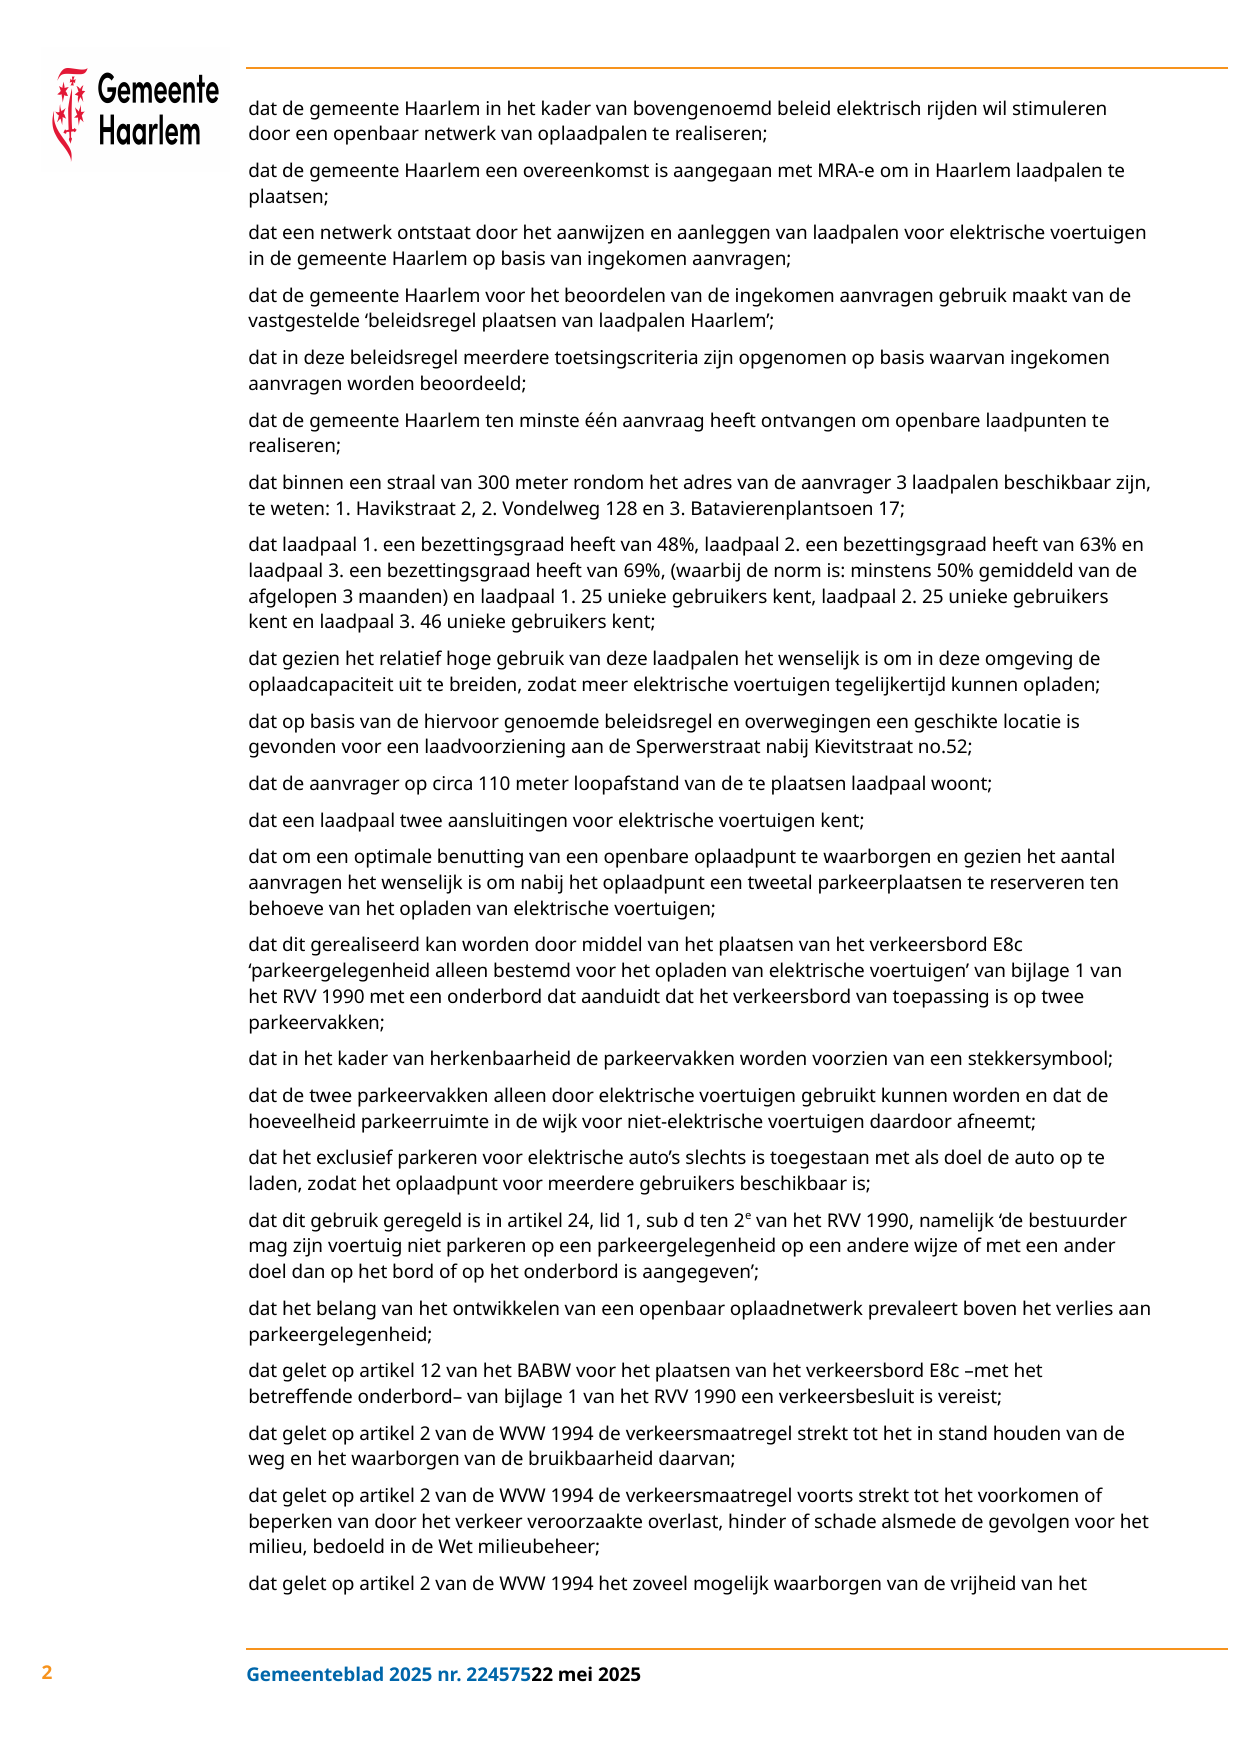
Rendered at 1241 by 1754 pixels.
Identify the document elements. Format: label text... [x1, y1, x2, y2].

text dat laadpaal 1. een bezettingsgraad heeft van 48%, laadpaal 2. een bezettingsgraad heeft van 63% en laadpaal 3. een bezettingsgraad heeft van 69%, (waarbij de norm is: minstens 50% gemiddeld van de afgelopen 3 maanden) en laadpaal 1. 25 unieke gebruikers kent, laadpaal 2. 25 unieke gebruikers kent en laadpaal 3. 46 unieke gebruikers kent; [248, 532, 1152, 634]
text dat in deze beleidsregel meerdere toetsingscriteria zijn opgenomen op basis waarvan ingekomen aanvragen worden beoordeeld; [248, 344, 1152, 396]
text dat gelet op artikel 2 van de WVW 1994 de verkeersmaatregel strekt tot het in stand houden van de weg en het waarborgen van de bruikbaarheid daarvan; [248, 1420, 1152, 1471]
text dat gelet op artikel 2 van de WVW 1994 het zoveel mogelijk waarborgen van de vrijheid van het [248, 1570, 1152, 1596]
text dat de gemeente Haarlem voor het beoordelen van de ingekomen aanvragen gebruik maakt van de vastgestelde ‘beleidsregel plaatsen van laadpalen Haarlem’; [248, 282, 1152, 333]
text dat een netwerk ontstaat door het aanwijzen en aanleggen van laadpalen voor elektrische voertuigen in de gemeente Haarlem op basis van ingekomen aanvragen; [248, 219, 1152, 271]
text dat gelet op artikel 2 van de WVW 1994 de verkeersmaatregel voorts strekt tot het voorkomen of beperken van door het verkeer veroorzaakte overlast, hinder of schade alsmede de gevolgen voor het milieu, bedoeld in de Wet milieubeheer; [248, 1482, 1152, 1559]
text dat het exclusief parkeren voor elektrische auto’s slechts is toegestaan met als doel de auto op te laden, zodat het oplaadpunt voor meerdere gebruikers beschikbaar is; [248, 1144, 1152, 1196]
text dat gelet op artikel 12 van het BABW voor het plaatsen van het verkeersbord E8c –met het betreffende onderbord– van bijlage 1 van het RVV 1990 een verkeersbesluit is vereist; [248, 1357, 1152, 1409]
text dat het belang van het ontwikkelen van een openbaar oplaadnetwerk prevaleert boven het verlies aan parkeergelegenheid; [248, 1295, 1152, 1347]
picture [41, 47, 231, 172]
text dat binnen een straal van 300 meter rondom het adres van de aanvrager 3 laadpalen beschikbaar zijn, te weten: 1. Havikstraat 2, 2. Vondelweg 128 en 3. Batavierenplantsoen 17; [248, 469, 1152, 521]
text dat dit gerealiseerd kan worden door middel van het plaatsen van het verkeersbord E8c ‘parkeergelegenheid alleen bestemd voor het opladen van elektrische voertuigen’ van bijlage 1 van het RVV 1990 met een onderbord dat aanduidt dat het verkeersbord van toepassing is op twee parkeervakken; [248, 932, 1152, 1034]
text dat in het kader van herkenbaarheid de parkeervakken worden voorzien van een stekkersymbool; [248, 1046, 1152, 1071]
text dat de gemeente Haarlem ten minste één aanvraag heeft ontvangen om openbare laadpunten te realiseren; [248, 407, 1152, 458]
text dat dit gebruik geregeld is in artikel 24, lid 1, sub d ten 2e van het RVV 1990, namelijk ‘de bestuurder mag zijn voertuig niet parkeren op een parkeergelegenheid op een andere wijze of met een ander doel dan op het bord of op het onderbord is aangegeven’; [248, 1207, 1152, 1284]
text dat op basis van de hiervoor genoemde beleidsregel en overwegingen een geschikte locatie is gevonden voor een laadvoorziening aan de Sperwerstraat nabij Kievitstraat no.52; [248, 708, 1152, 759]
text dat de gemeente Haarlem een overeenkomst is aangegaan met MRA-e om in Haarlem laadpalen te plaatsen; [248, 157, 1152, 209]
text dat om een optimale benutting van een openbare oplaadpunt te waarborgen en gezien het aantal aanvragen het wenselijk is om nabij het oplaadpunt een tweetal parkeerplaatsen te reserveren ten behoeve van het opladen van elektrische voertuigen; [248, 843, 1152, 921]
text dat de twee parkeervakken alleen door elektrische voertuigen gebruikt kunnen worden en dat de hoeveelheid parkeerruimte in de wijk voor niet-elektrische voertuigen daardoor afneemt; [248, 1082, 1152, 1134]
text dat de gemeente Haarlem in het kader van bovengenoemd beleid elektrisch rijden wil stimuleren door een openbaar netwerk van oplaadpalen te realiseren; [248, 95, 1152, 146]
text dat een laadpaal twee aansluitingen voor elektrische voertuigen kent; [248, 807, 1152, 833]
text dat gezien het relatief hoge gebruik van deze laadpalen het wenselijk is om in deze omgeving de oplaadcapaciteit uit te breiden, zodat meer elektrische voertuigen tegelijkertijd kunnen opladen; [248, 645, 1152, 697]
text dat de aanvrager op circa 110 meter loopafstand van de te plaatsen laadpaal woont; [248, 770, 1152, 796]
